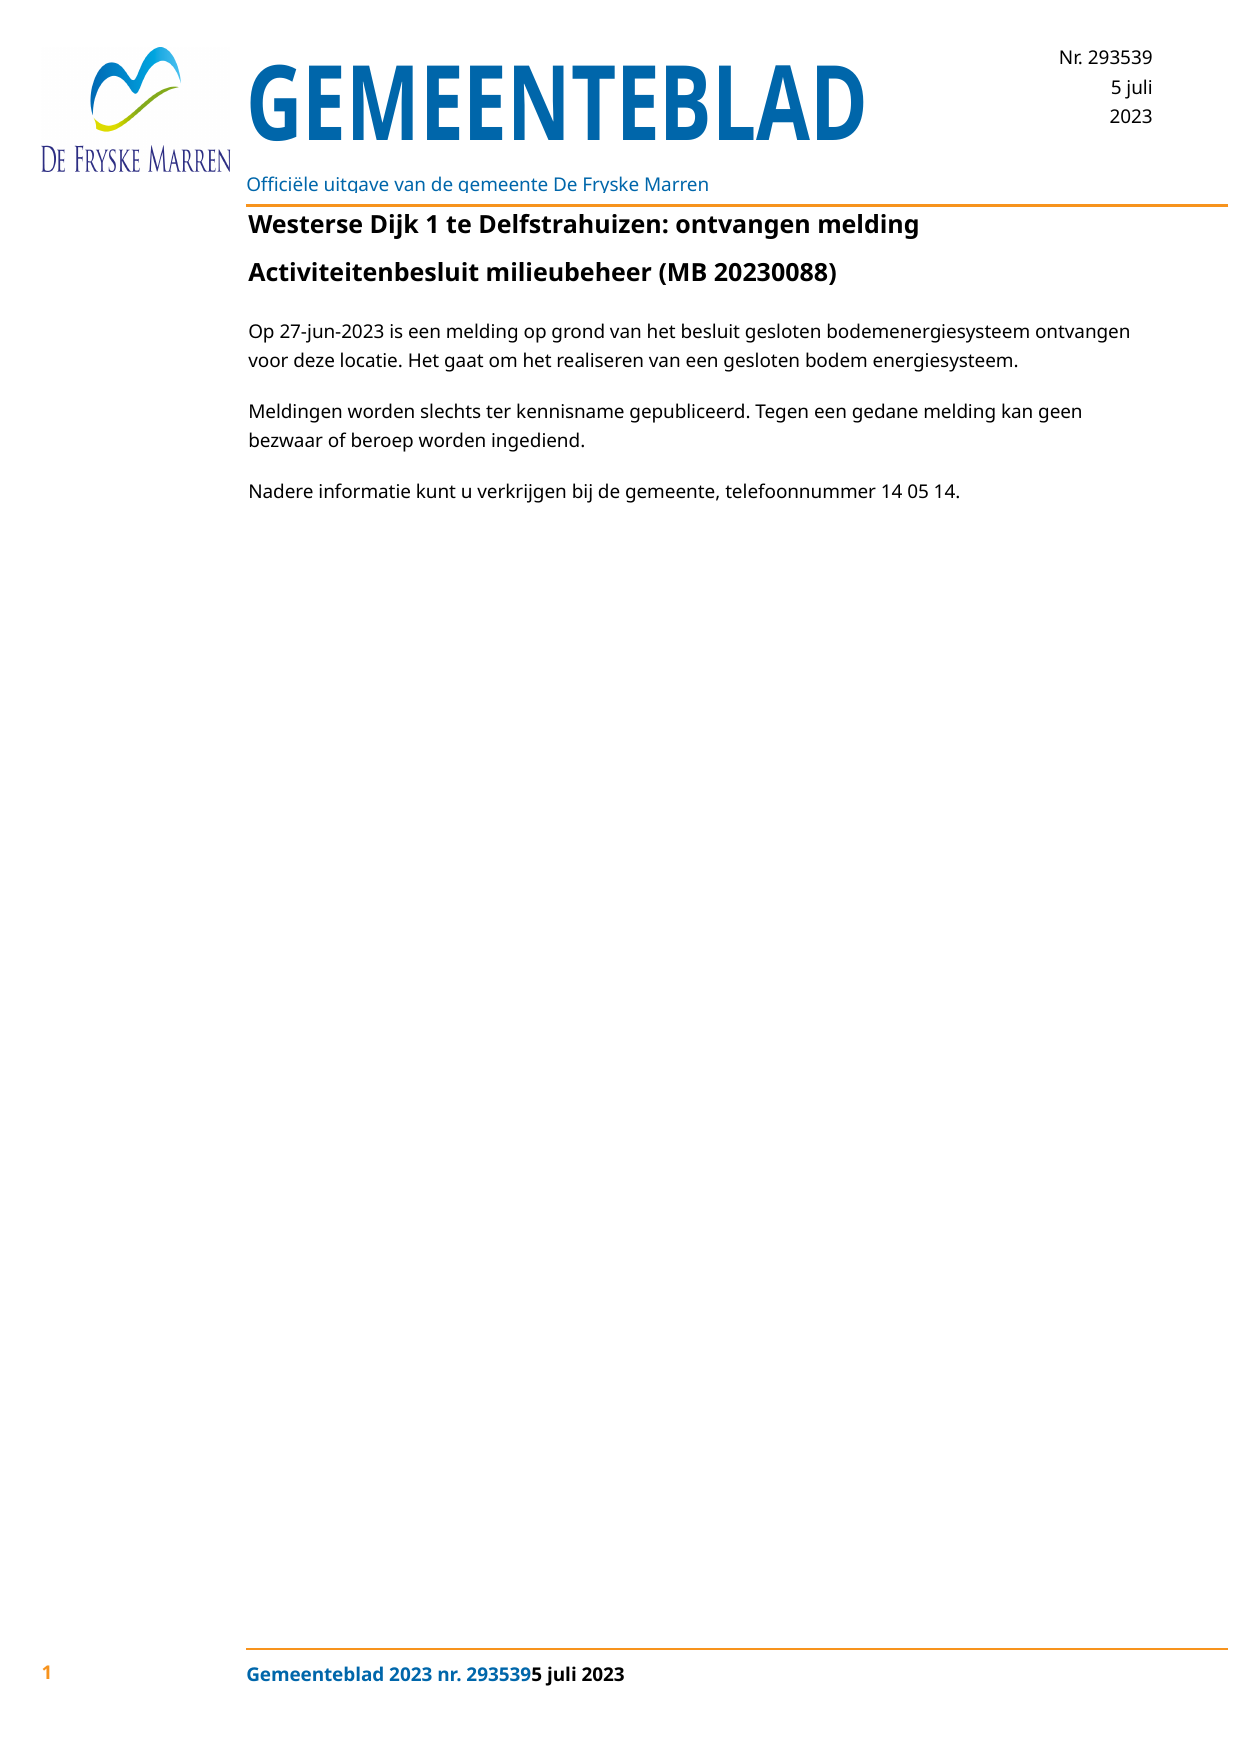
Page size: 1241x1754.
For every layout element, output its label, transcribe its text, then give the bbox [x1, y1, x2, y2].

text Nadere informatie kunt u verkrijgen bij de gemeente, telefoonnummer 14 05 14. [248, 478, 1152, 504]
picture [41, 47, 231, 172]
text Meldingen worden slechts ter kennisname gepubliceerd. Tegen een gedane melding kan geen bezwaar of beroep worden ingediend. [248, 398, 1152, 453]
text Westerse Dijk 1 te Delfstrahuizen: ontvangen melding Activiteitenbesluit milieubeheer (MB 20230088) [248, 207, 1152, 288]
text Op 27-jun-2023 is een melding op grond van het besluit gesloten bodemenergiesysteem ontvangen voor deze locatie. Het gaat om het realiseren van een gesloten bodem energiesysteem. [248, 318, 1152, 373]
